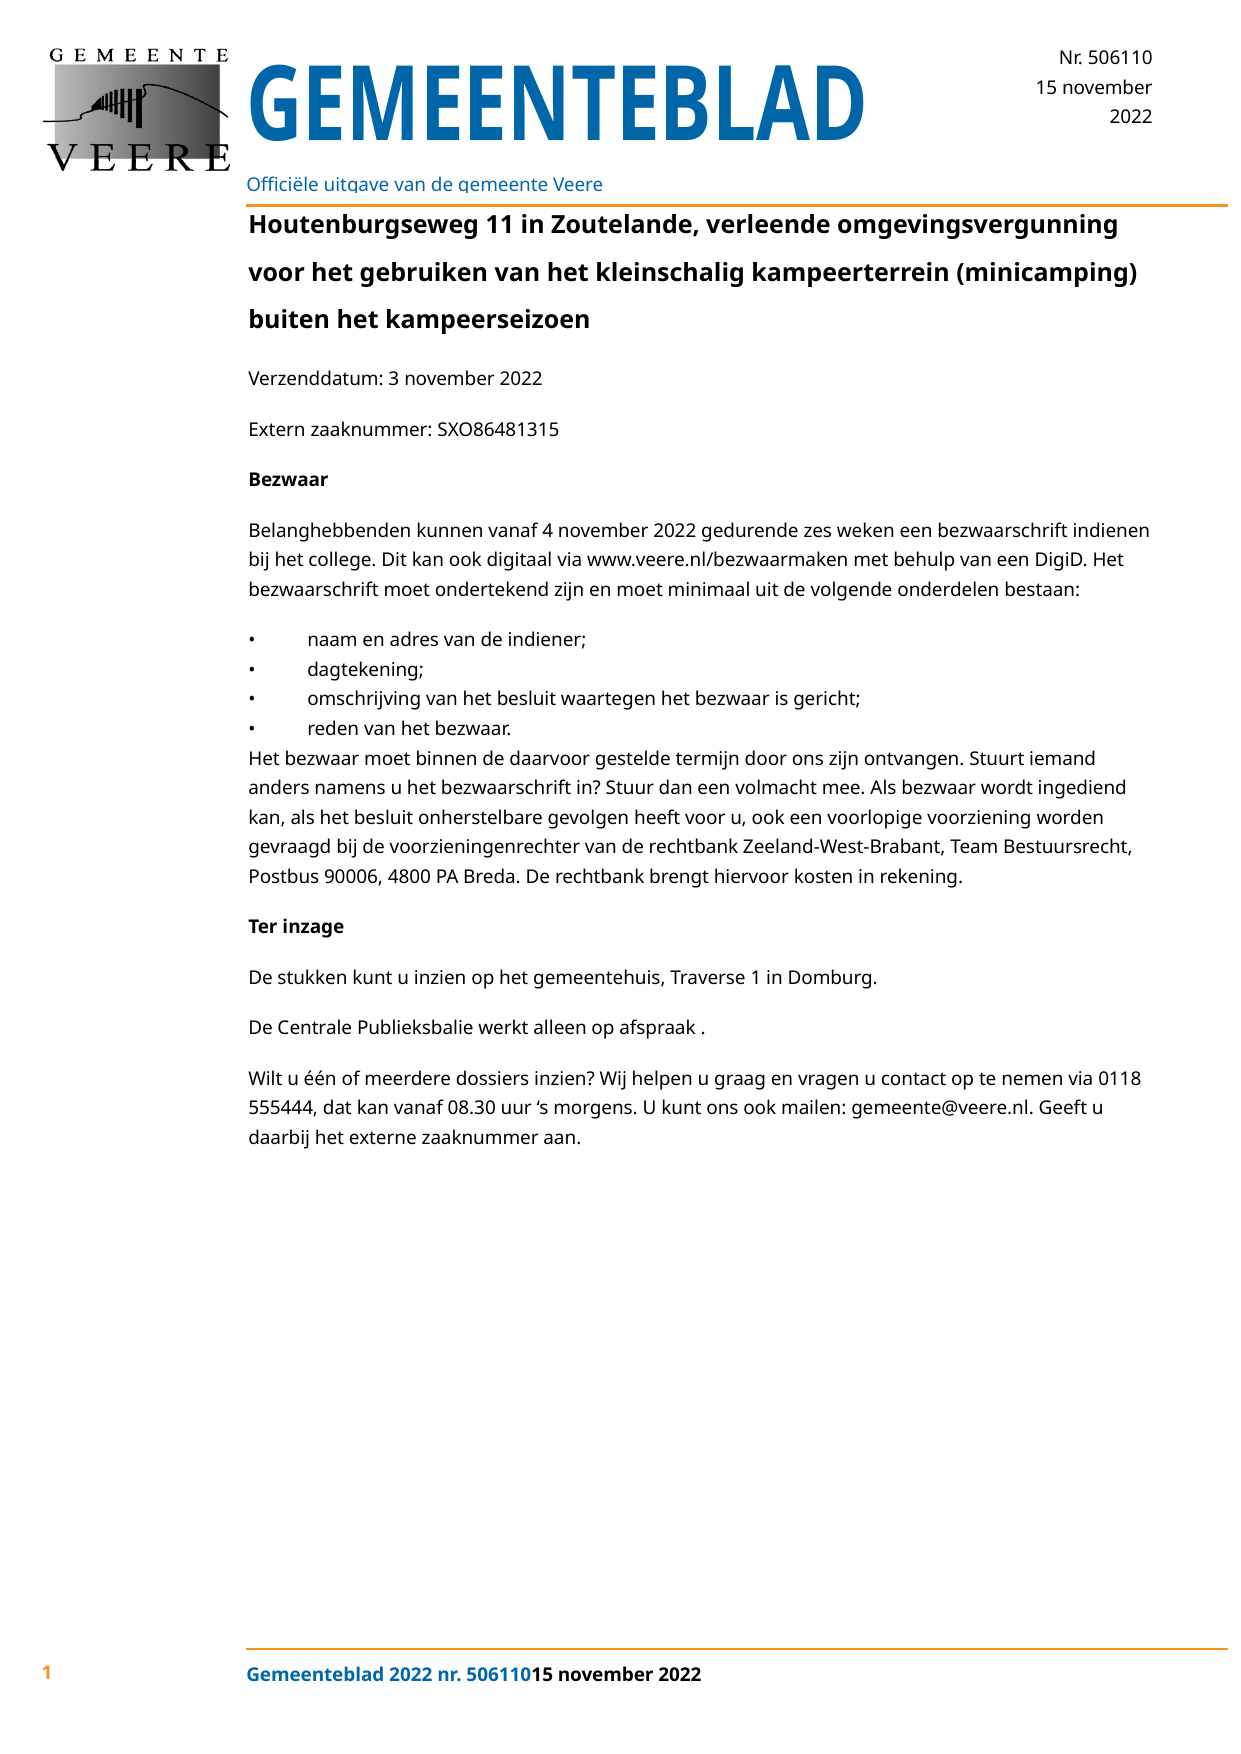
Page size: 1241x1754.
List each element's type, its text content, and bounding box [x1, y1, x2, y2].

text De Centrale Publieksbalie werkt alleen op afspraak . [248, 1014, 1152, 1040]
text Verzenddatum: 3 november 2022 [248, 366, 1152, 391]
text Bezwaar [248, 466, 1152, 492]
text Belanghebbenden kunnen vanaf 4 november 2022 gedurende zes weken een bezwaarschrift indienen bij het college. Dit kan ook digitaal via www.veere.nl/bezwaarmaken met behulp van een DigiD. Het bezwaarschrift moet ondertekend zijn en moet minimaal uit de volgende onderdelen bestaan: [248, 517, 1152, 602]
text Extern zaaknummer: SXO86481315 [248, 416, 1152, 442]
list dagtekening; [248, 656, 1152, 682]
text De stukken kunt u inzien op het gemeentehuis, Traverse 1 in Domburg. [248, 964, 1152, 989]
text Het bezwaar moet binnen de daarvoor gestelde termijn door ons zijn ontvangen. Stuurt iemand anders namens u het bezwaarschrift in? Stuur dan een volmacht mee. Als bezwaar wordt ingediend kan, als het besluit onherstelbare gevolgen heeft voor u, ook een voorlopige voorziening worden gevraagd bij de voorzieningenrechter van de rechtbank Zeeland-West-Brabant, Team Bestuursrecht, Postbus 90006, 4800 PA Breda. De rechtbank brengt hiervoor kosten in rekening. [248, 745, 1152, 889]
text Wilt u één of meerdere dossiers inzien? Wij helpen u graag en vragen u contact op te nemen via 0118 555444, dat kan vanaf 08.30 uur ‘s morgens. U kunt ons ook mailen: gemeente@veere.nl. Geeft u daarbij het externe zaaknummer aan. [248, 1065, 1152, 1149]
list omschrijving van het besluit waartegen het bezwaar is gericht; [248, 686, 1152, 711]
list naam en adres van de indiener; [248, 626, 1152, 652]
text Ter inzage [248, 913, 1152, 939]
list reden van het bezwaar. [248, 715, 1152, 741]
picture [41, 47, 231, 172]
text Houtenburgseweg 11 in Zoutelande, verleende omgevingsvergunning voor het gebruiken van het kleinschalig kampeerterrein (minicamping) buiten het kampeerseizoen [248, 207, 1152, 336]
